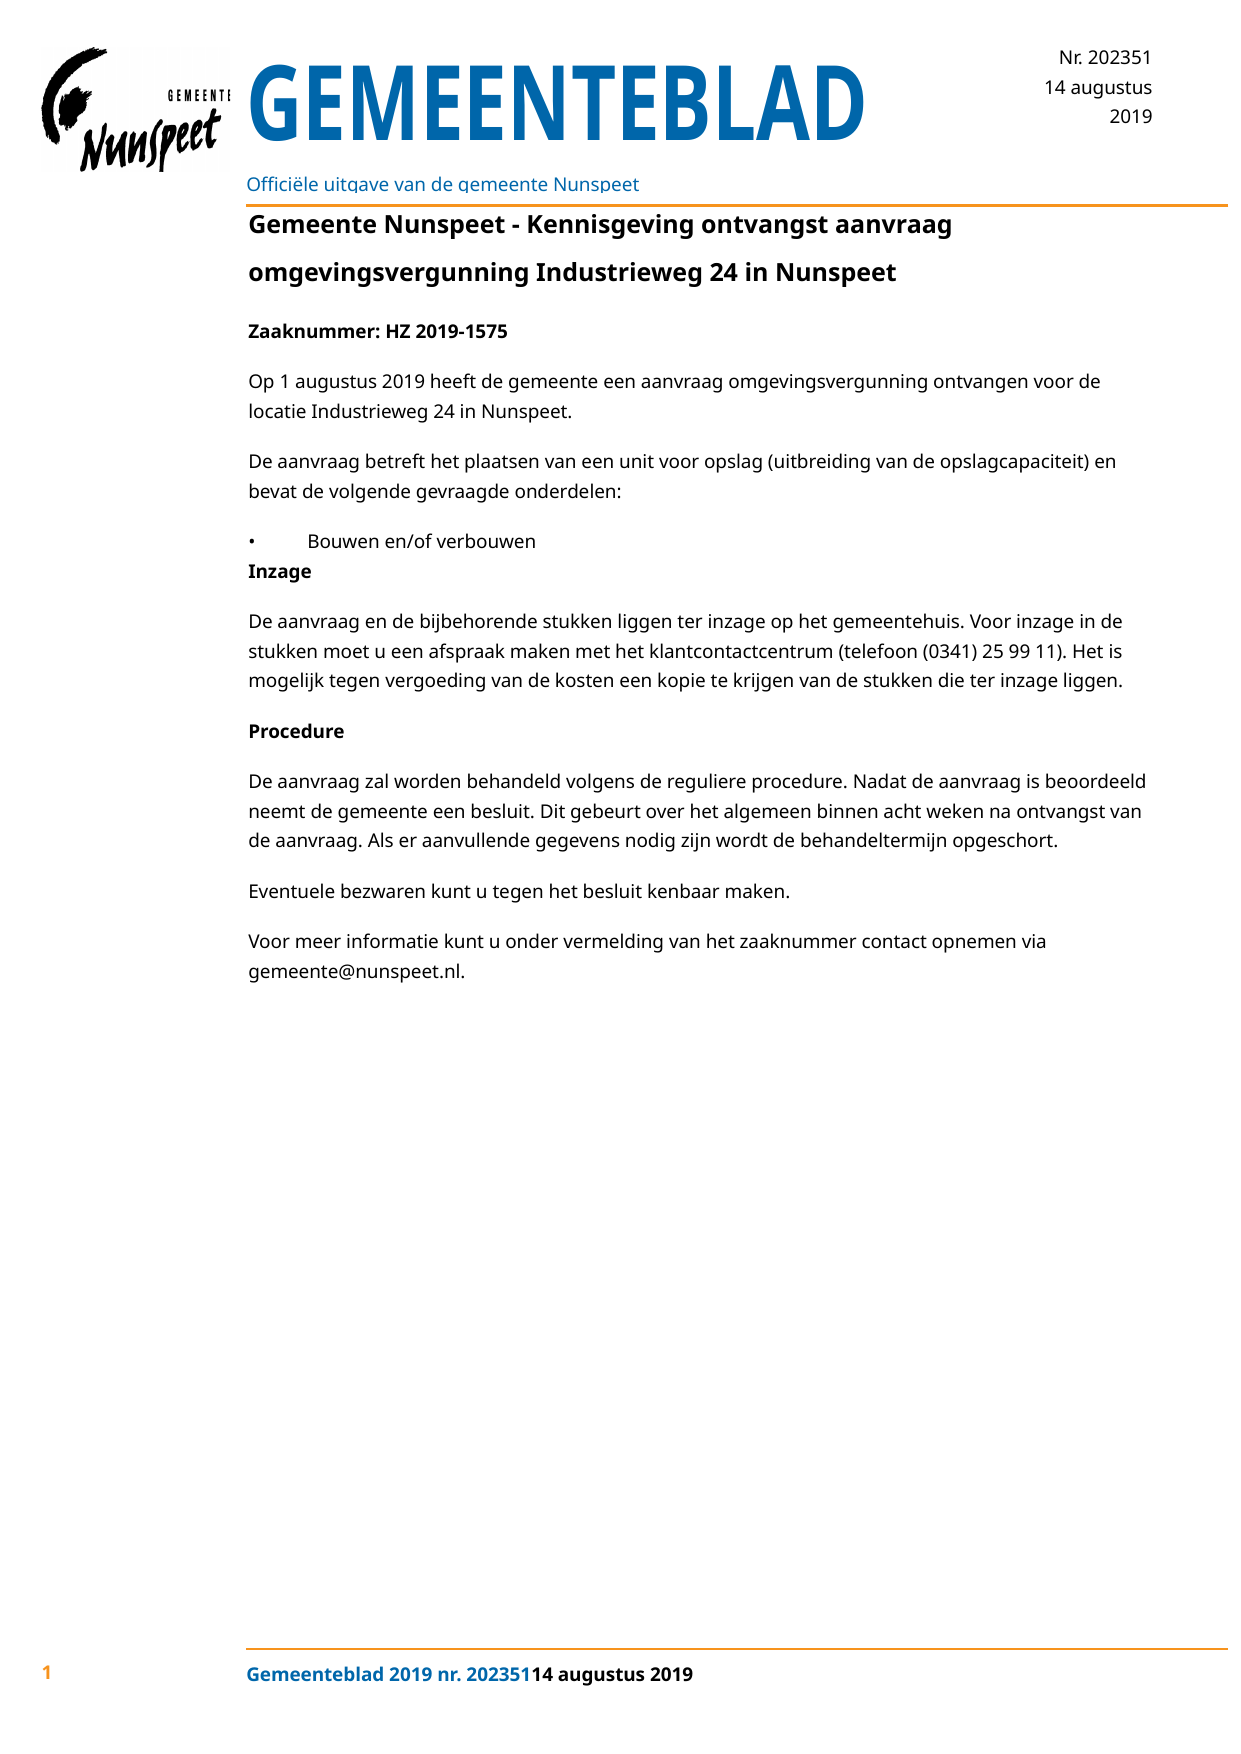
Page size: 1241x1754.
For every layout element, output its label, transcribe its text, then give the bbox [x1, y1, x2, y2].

text Voor meer informatie kunt u onder vermelding van het zaaknummer contact opnemen via gemeente@nunspeet.nl. [248, 928, 1152, 984]
text Gemeente Nunspeet - Kennisgeving ontvangst aanvraag omgevingsvergunning Industrieweg 24 in Nunspeet [248, 207, 1152, 288]
text Eventuele bezwaren kunt u tegen het besluit kenbaar maken. [248, 878, 1152, 904]
list Bouwen en/of verbouwen [248, 528, 1152, 554]
text Procedure [248, 718, 1152, 744]
text De aanvraag zal worden behandeld volgens de reguliere procedure. Nadat de aanvraag is beoordeeld neemt de gemeente een besluit. Dit gebeurt over het algemeen binnen acht weken na ontvangst van de aanvraag. Als er aanvullende gegevens nodig zijn wordt de behandeltermijn opgeschort. [248, 768, 1152, 853]
picture [41, 47, 231, 172]
text Op 1 augustus 2019 heeft de gemeente een aanvraag omgevingsvergunning ontvangen voor de locatie Industrieweg 24 in Nunspeet. [248, 368, 1152, 424]
text Zaaknummer: HZ 2019-1575 [248, 318, 1152, 344]
text De aanvraag betreft het plaatsen van een unit voor opslag (uitbreiding van de opslagcapaciteit) en bevat de volgende gevraagde onderdelen: [248, 448, 1152, 504]
text De aanvraag en de bijbehorende stukken liggen ter inzage op het gemeentehuis. Voor inzage in de stukken moet u een afspraak maken met het klantcontactcentrum (telefoon (0341) 25 99 11). Het is mogelijk tegen vergoeding van de kosten een kopie te krijgen van de stukken die ter inzage liggen. [248, 608, 1152, 693]
text Inzage [248, 558, 1152, 584]
